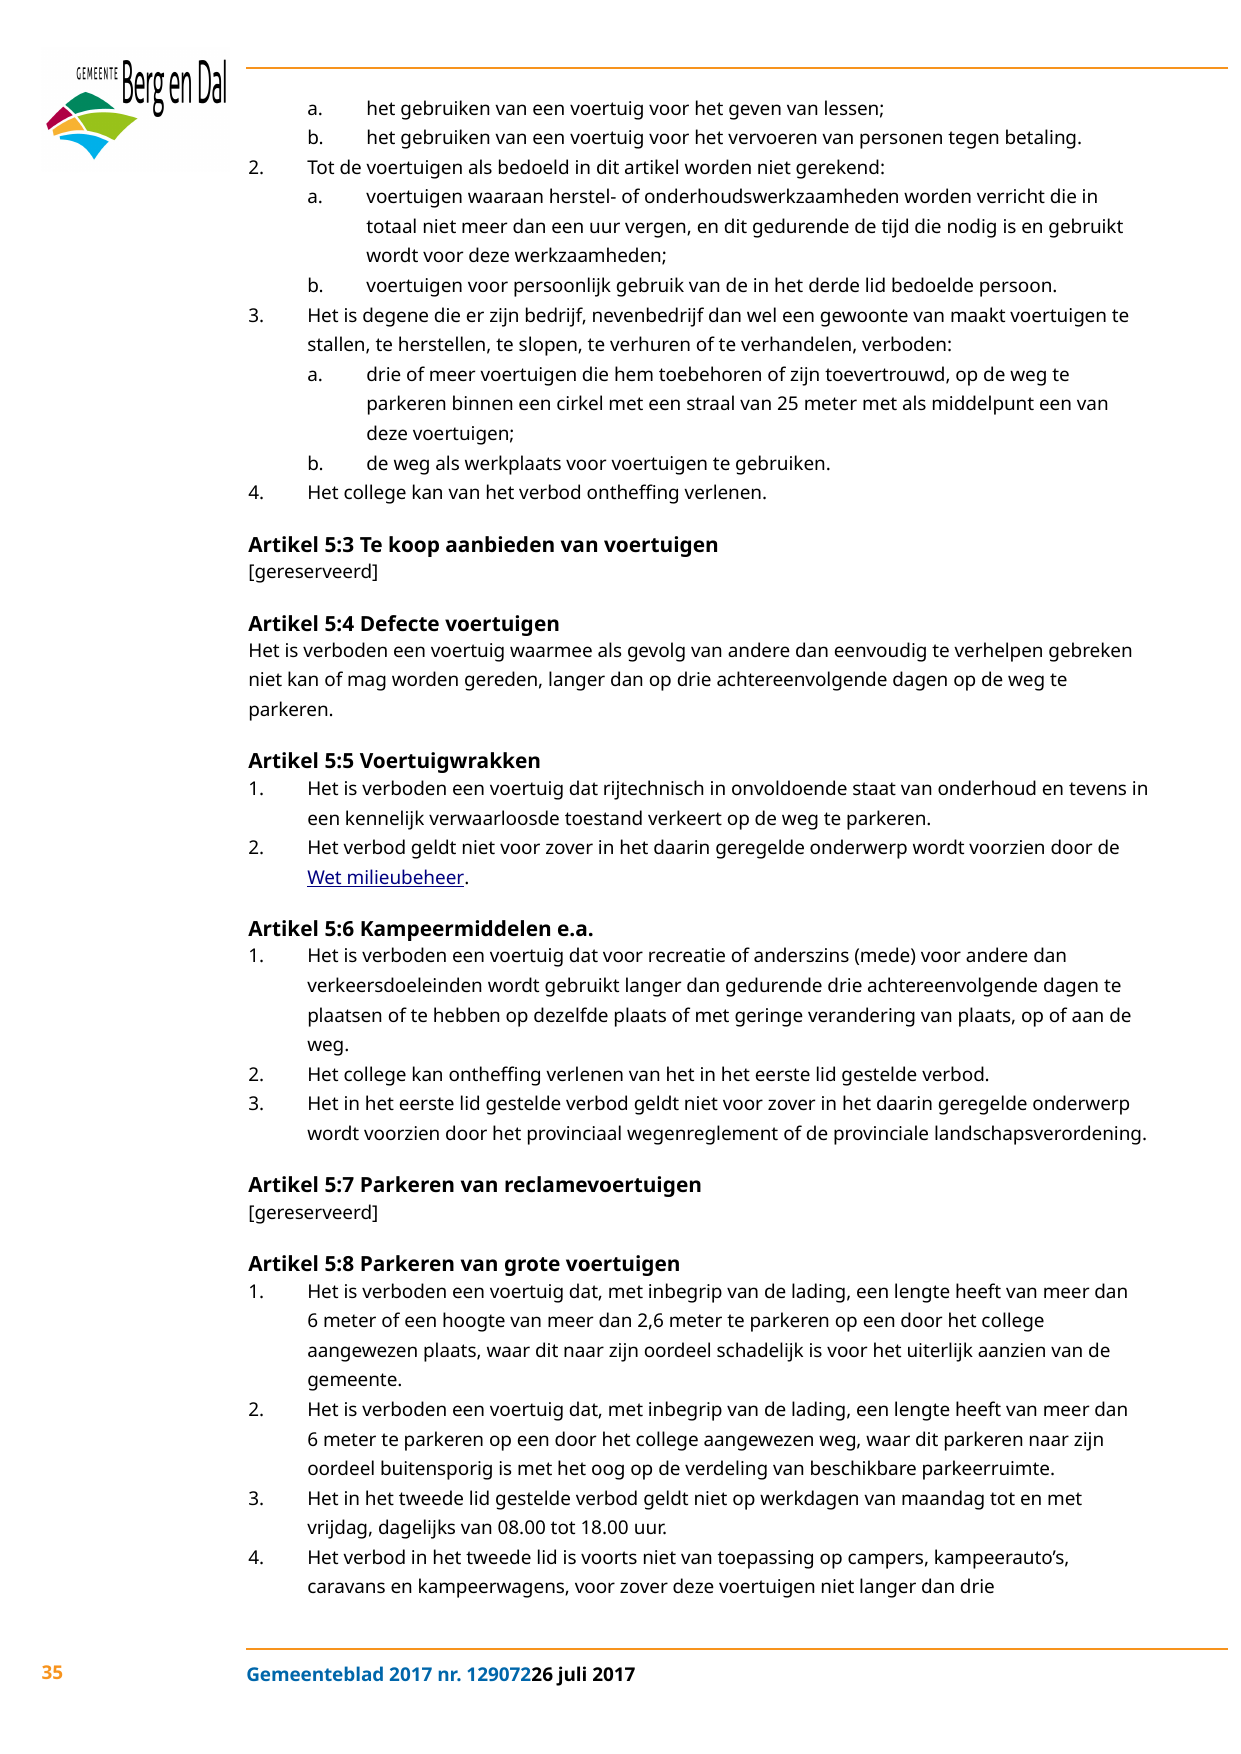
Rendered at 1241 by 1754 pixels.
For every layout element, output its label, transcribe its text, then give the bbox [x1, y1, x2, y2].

text [gereserveerd] [248, 558, 1152, 584]
list Tot de voertuigen als bedoeld in dit artikel worden niet gerekend: [248, 154, 1152, 180]
list voertuigen waaraan herstel- of onderhoudswerkzaamheden worden verricht die in totaal niet meer dan een uur vergen, en dit gedurende de tijd die nodig is en gebruikt wordt voor deze werkzaamheden; [307, 183, 1152, 268]
list Het is verboden een voertuig dat rijtechnisch in onvoldoende staat van onderhoud en tevens in een kennelijk verwaarloosde toestand verkeert op de weg te parkeren. [248, 775, 1152, 830]
text Artikel 5:8 Parkeren van grote voertuigen [248, 1249, 1152, 1278]
list voertuigen voor persoonlijk gebruik van de in het derde lid bedoelde persoon. [307, 272, 1152, 298]
text Artikel 5:3 Te koop aanbieden van voertuigen [248, 530, 1152, 558]
list het gebruiken van een voertuig voor het geven van lessen; [307, 95, 1152, 121]
list Het is verboden een voertuig dat, met inbegrip van de lading, een lengte heeft van meer dan 6 meter te parkeren op een door het college aangewezen weg, waar dit parkeren naar zijn oordeel buitensporig is met het oog op de verdeling van beschikbare parkeerruimte. [248, 1396, 1152, 1481]
list Het is degene die er zijn bedrijf, nevenbedrijf dan wel een gewoonte van maakt voertuigen te stallen, te herstellen, te slopen, te verhuren of te verhandelen, verboden: [248, 302, 1152, 357]
list Het in het eerste lid gestelde verbod geldt niet voor zover in het daarin geregelde onderwerp wordt voorzien door het provinciaal wegenreglement of de provinciale landschapsverordening. [248, 1091, 1152, 1146]
text Het is verboden een voertuig waarmee als gevolg van andere dan eenvoudig te verhelpen gebreken niet kan of mag worden gereden, langer dan op drie achtereenvolgende dagen op de weg te parkeren. [248, 637, 1152, 722]
list Het verbod geldt niet voor zover in het daarin geregelde onderwerp wordt voorzien door de Wet milieubeheer. [248, 834, 1152, 889]
list de weg als werkplaats voor voertuigen te gebruiken. [307, 450, 1152, 476]
list Het in het tweede lid gestelde verbod geldt niet op werkdagen van maandag tot en met vrijdag, dagelijks van 08.00 tot 18.00 uur. [248, 1485, 1152, 1540]
list Het college kan ontheffing verlenen van het in het eerste lid gestelde verbod. [248, 1061, 1152, 1087]
text Artikel 5:6 Kampeermiddelen e.a. [248, 914, 1152, 943]
text [gereserveerd] [248, 1199, 1152, 1225]
list Het is verboden een voertuig dat voor recreatie of anderszins (mede) voor andere dan verkeersdoeleinden wordt gebruikt langer dan gedurende drie achtereenvolgende dagen te plaatsen of te hebben op dezelfde plaats of met geringe verandering van plaats, op of aan de weg. [248, 943, 1152, 1057]
list Het college kan van het verbod ontheffing verlenen. [248, 479, 1152, 505]
picture [41, 47, 231, 172]
list het gebruiken van een voertuig voor het vervoeren van personen tegen betaling. [307, 124, 1152, 150]
list drie of meer voertuigen die hem toebehoren of zijn toevertrouwd, op de weg te parkeren binnen een cirkel met een straal van 25 meter met als middelpunt een van deze voertuigen; [307, 361, 1152, 446]
list Het verbod in het tweede lid is voorts niet van toepassing op campers, kampeerauto’s, caravans en kampeerwagens, voor zover deze voertuigen niet langer dan drie [248, 1544, 1152, 1599]
list Het is verboden een voertuig dat, met inbegrip van de lading, een lengte heeft van meer dan 6 meter of een hoogte van meer dan 2,6 meter te parkeren op een door het college aangewezen plaats, waar dit naar zijn oordeel schadelijk is voor het uiterlijk aanzien van de gemeente. [248, 1278, 1152, 1392]
text Artikel 5:7 Parkeren van reclamevoertuigen [248, 1171, 1152, 1199]
text Artikel 5:4 Defecte voertuigen [248, 609, 1152, 637]
text Artikel 5:5 Voertuigwrakken [248, 747, 1152, 775]
